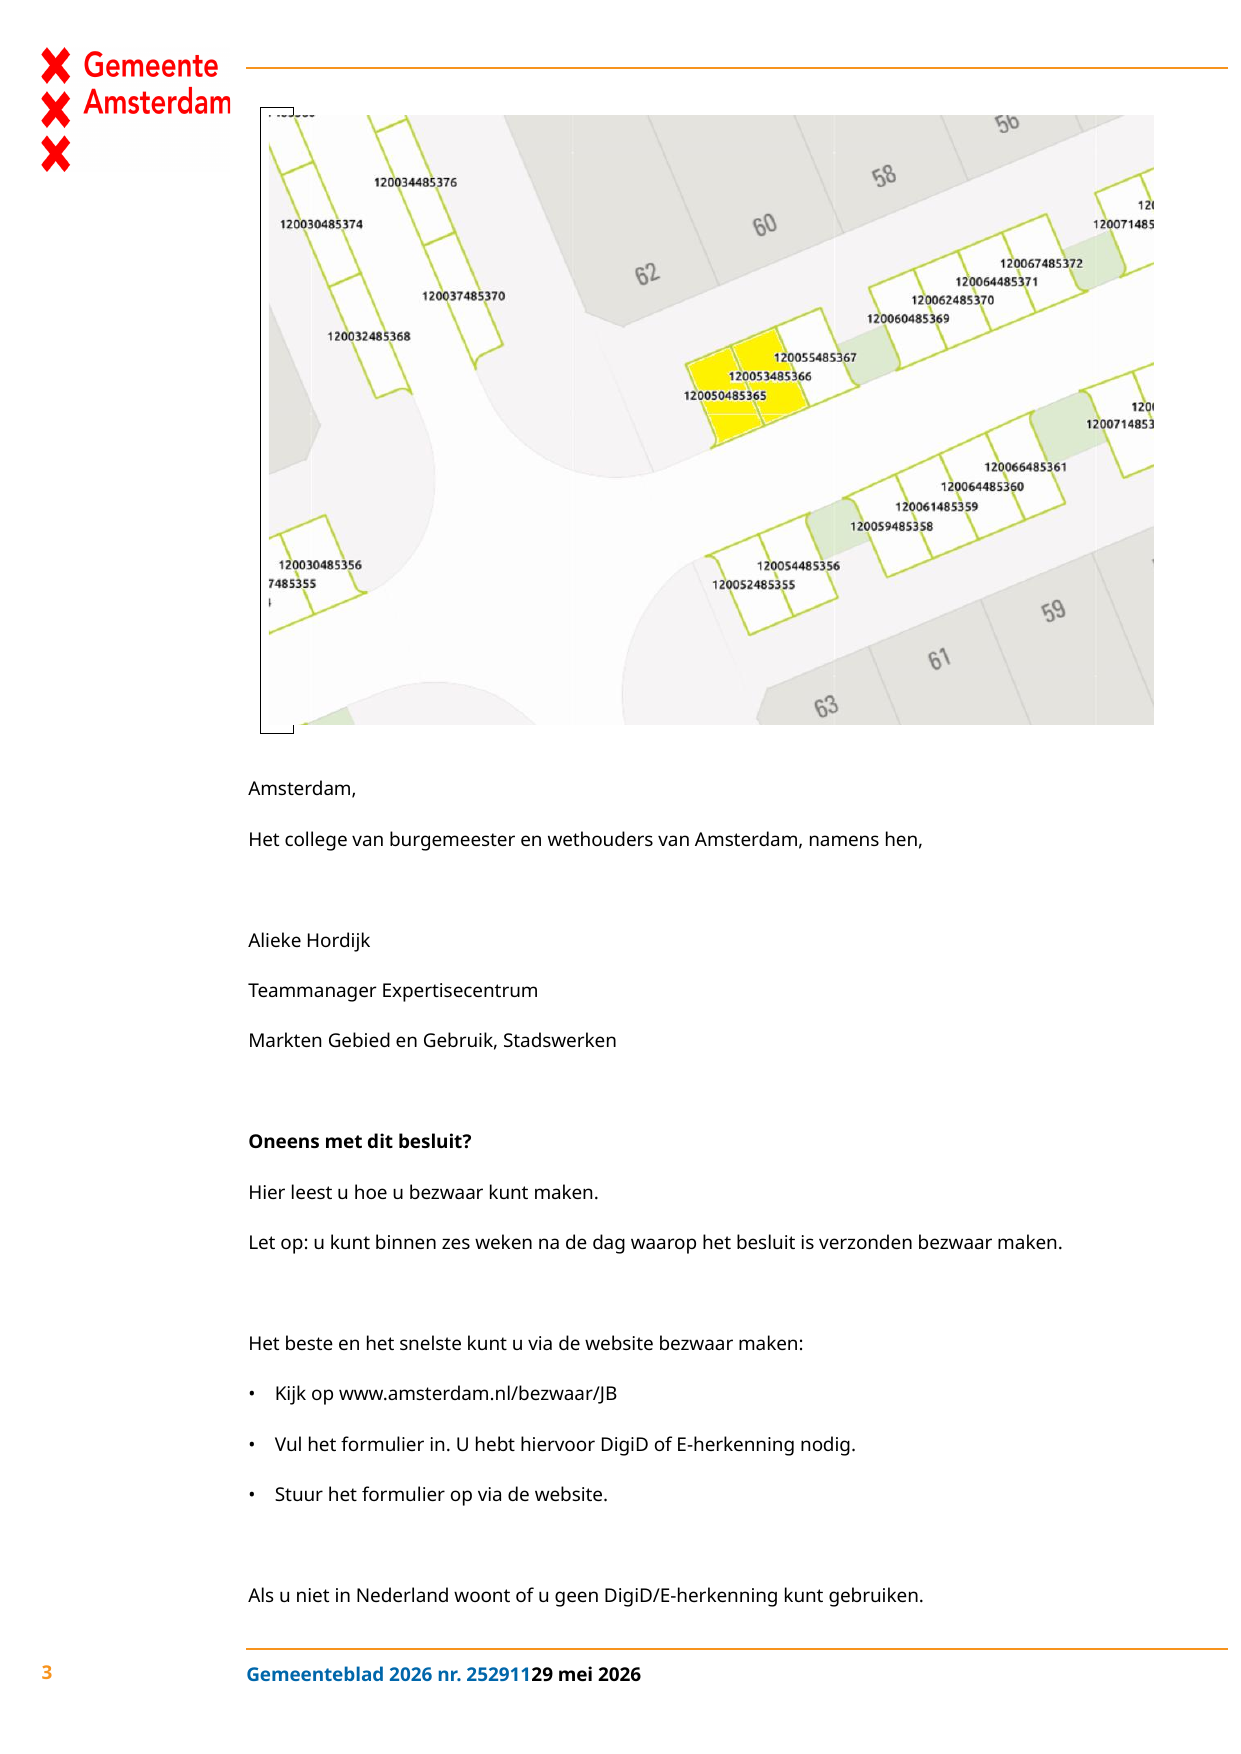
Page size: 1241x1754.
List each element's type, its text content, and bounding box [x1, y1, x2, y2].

text • Kijk op www.amsterdam.nl/bezwaar/JB [248, 1381, 1152, 1406]
text Markten Gebied en Gebruik, Stadswerken [248, 1028, 1152, 1053]
picture [41, 47, 231, 172]
text Het college van burgemeester en wethouders van Amsterdam, namens hen, [248, 826, 1152, 852]
text Het beste en het snelste kunt u via de website bezwaar maken: [248, 1330, 1152, 1356]
text • Vul het formulier in. U hebt hiervoor DigiD of E-herkenning nodig. [248, 1431, 1152, 1457]
text • Stuur het formulier op via de website. [248, 1481, 1152, 1507]
text Alieke Hordijk [248, 927, 1152, 953]
picture [268, 115, 1154, 725]
text Amsterdam, [248, 776, 1152, 801]
text Teammanager Expertisecentrum [248, 977, 1152, 1003]
text Oneens met dit besluit? [248, 1128, 1152, 1154]
text Let op: u kunt binnen zes weken na de dag waarop het besluit is verzonden bezwaar maken. [248, 1229, 1152, 1255]
text Als u niet in Nederland woont of u geen DigiD/E-herkenning kunt gebruiken. [248, 1582, 1152, 1608]
text Hier leest u hoe u bezwaar kunt maken. [248, 1179, 1152, 1205]
